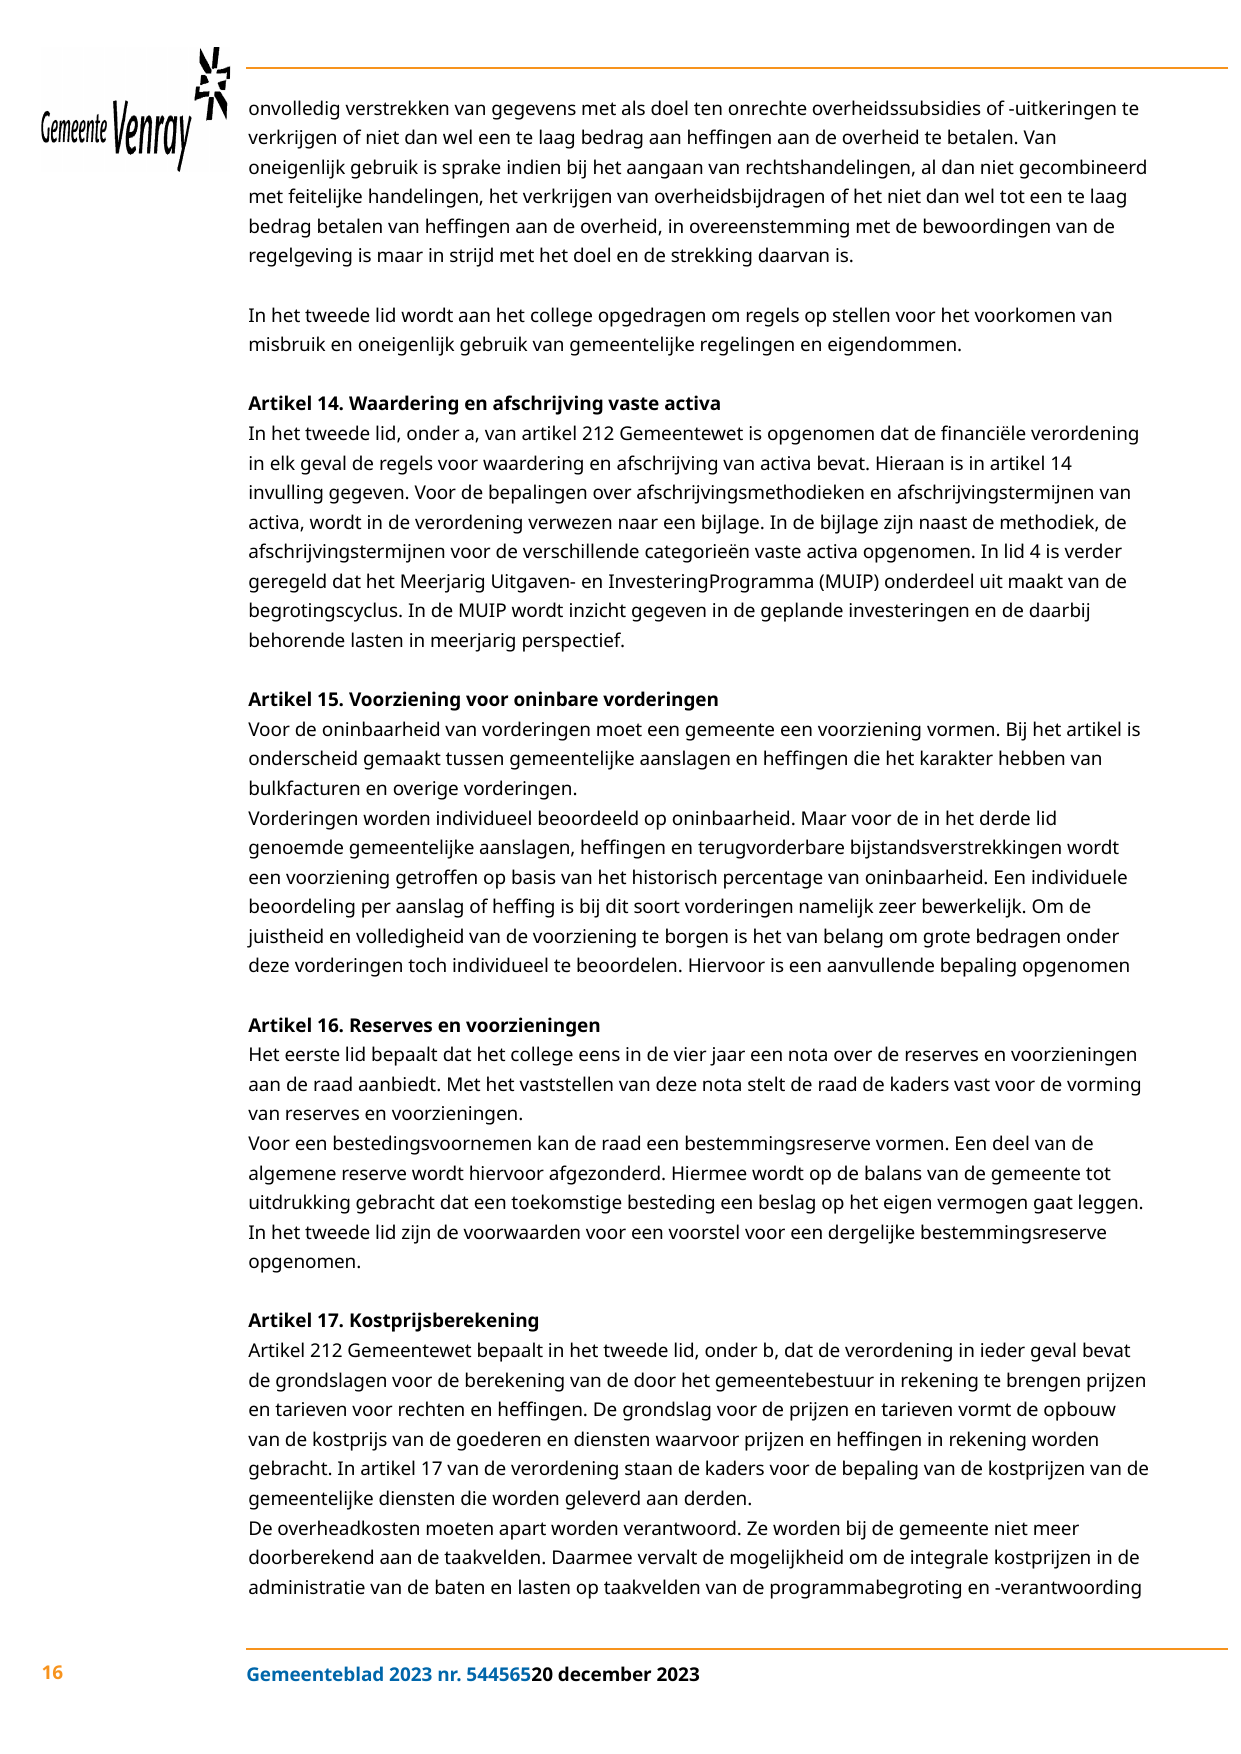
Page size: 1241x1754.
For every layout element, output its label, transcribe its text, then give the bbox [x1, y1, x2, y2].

picture [41, 47, 231, 172]
text In het tweede lid wordt aan het college opgedragen om regels op stellen voor het voorkomen van misbruik en oneigenlijk gebruik van gemeentelijke regelingen en eigendommen. [248, 302, 1152, 357]
text Artikel 212 Gemeentewet bepaalt in het tweede lid, onder b, dat de verordening in ieder geval bevat de grondslagen voor de berekening van de door het gemeentebestuur in rekening te brengen prijzen en tarieven voor rechten en heffingen. De grondslag voor de prijzen en tarieven vormt de opbouw van de kostprijs van de goederen en diensten waarvoor prijzen en heffingen in rekening worden gebracht. In artikel 17 van de verordening staan de kaders voor de bepaling van de kostprijzen van de gemeentelijke diensten die worden geleverd aan derden. [248, 1337, 1152, 1511]
text onvolledig verstrekken van gegevens met als doel ten onrechte overheidssubsidies of -uitkeringen te verkrijgen of niet dan wel een te laag bedrag aan heffingen aan de overheid te betalen. Van oneigenlijk gebruik is sprake indien bij het aangaan van rechtshandelingen, al dan niet gecombineerd met feitelijke handelingen, het verkrijgen van overheidsbijdragen of het niet dan wel tot een te laag bedrag betalen van heffingen aan de overheid, in overeenstemming met de bewoordingen van de regelgeving is maar in strijd met het doel en de strekking daarvan is. [248, 95, 1152, 268]
text Artikel 16. Reserves en voorzieningen [248, 1012, 1152, 1038]
text Artikel 14. Waardering en afschrijving vaste activa [248, 391, 1152, 416]
text De overheadkosten moeten apart worden verantwoord. Ze worden bij de gemeente niet meer doorberekend aan de taakvelden. Daarmee vervalt de mogelijkheid om de integrale kostprijzen in de administratie van de baten en lasten op taakvelden van de programmabegroting en -verantwoording [248, 1515, 1152, 1600]
text Het eerste lid bepaalt dat het college eens in de vier jaar een nota over de reserves en voorzieningen aan de raad aanbiedt. Met het vaststellen van deze nota stelt de raad de kaders vast voor de vorming van reserves en voorzieningen. [248, 1041, 1152, 1126]
text In het tweede lid, onder a, van artikel 212 Gemeentewet is opgenomen dat de financiële verordening in elk geval de regels voor waardering en afschrijving van activa bevat. Hieraan is in artikel 14 invulling gegeven. Voor de bepalingen over afschrijvingsmethodieken en afschrijvingstermijnen van activa, wordt in de verordening verwezen naar een bijlage. In de bijlage zijn naast de methodiek, de afschrijvingstermijnen voor de verschillende categorieën vaste activa opgenomen. In lid 4 is verder geregeld dat het Meerjarig Uitgaven- en InvesteringProgramma (MUIP) onderdeel uit maakt van de begrotingscyclus. In de MUIP wordt inzicht gegeven in de geplande investeringen en de daarbij behorende lasten in meerjarig perspectief. [248, 420, 1152, 653]
text Artikel 15. Voorziening voor oninbare vorderingen [248, 686, 1152, 712]
text Voor de oninbaarheid van vorderingen moet een gemeente een voorziening vormen. Bij het artikel is onderscheid gemaakt tussen gemeentelijke aanslagen en heffingen die het karakter hebben van bulkfacturen en overige vorderingen. [248, 716, 1152, 801]
text Vorderingen worden individueel beoordeeld op oninbaarheid. Maar voor de in het derde lid genoemde gemeentelijke aanslagen, heffingen en terugvorderbare bijstandsverstrekkingen wordt een voorziening getroffen op basis van het historisch percentage van oninbaarheid. Een individuele beoordeling per aanslag of heffing is bij dit soort vorderingen namelijk zeer bewerkelijk. Om de juistheid en volledigheid van de voorziening te borgen is het van belang om grote bedragen onder deze vorderingen toch individueel te beoordelen. Hiervoor is een aanvullende bepaling opgenomen [248, 805, 1152, 978]
text Artikel 17. Kostprijsberekening [248, 1308, 1152, 1333]
text Voor een bestedingsvoornemen kan de raad een bestemmingsreserve vormen. Een deel van de algemene reserve wordt hiervoor afgezonderd. Hiermee wordt op de balans van de gemeente tot uitdrukking gebracht dat een toekomstige besteding een beslag op het eigen vermogen gaat leggen. In het tweede lid zijn de voorwaarden voor een voorstel voor een dergelijke bestemmingsreserve opgenomen. [248, 1130, 1152, 1274]
